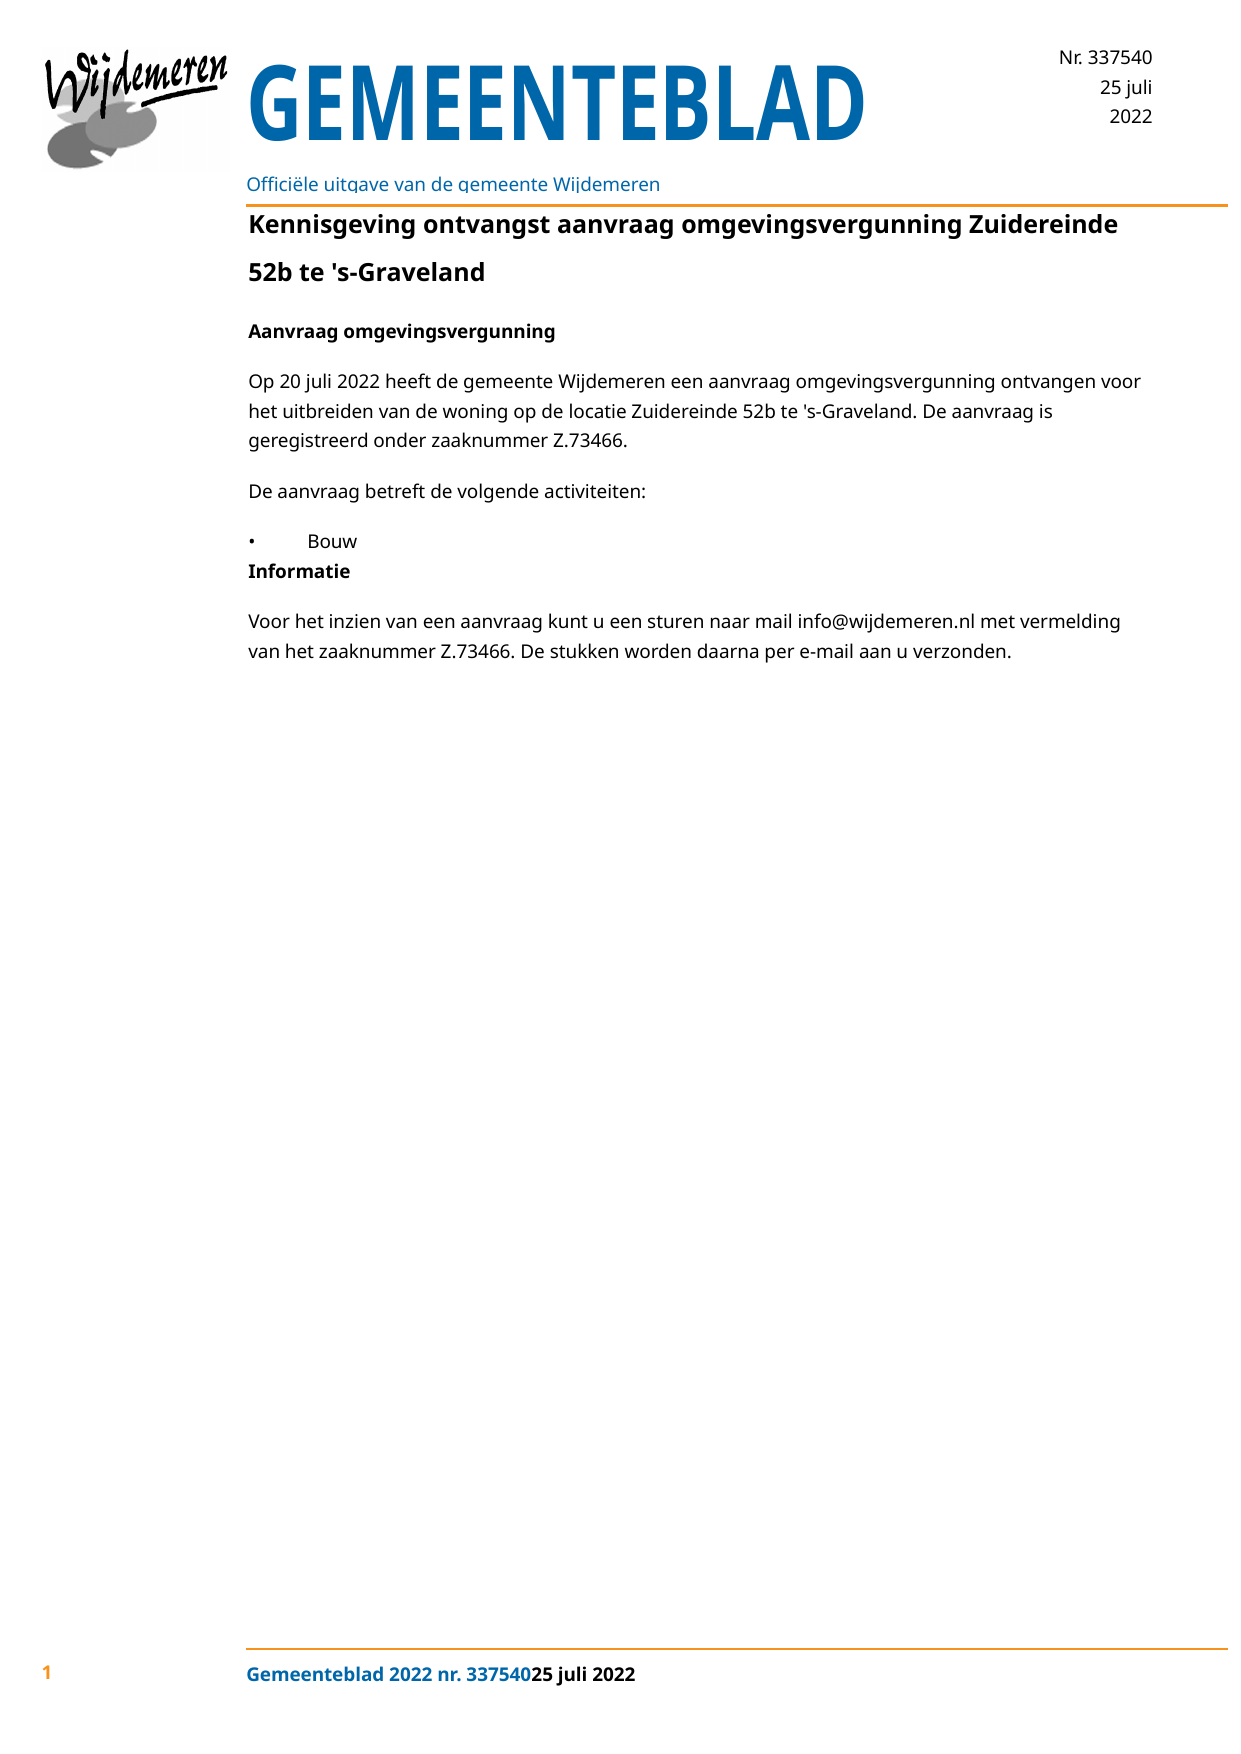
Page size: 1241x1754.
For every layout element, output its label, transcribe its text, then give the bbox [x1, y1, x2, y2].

text Aanvraag omgevingsvergunning [248, 318, 1152, 344]
text Voor het inzien van een aanvraag kunt u een sturen naar mail info@wijdemeren.nl met vermelding van het zaaknummer Z.73466. De stukken worden daarna per e-mail aan u verzonden. [248, 608, 1152, 664]
text Op 20 juli 2022 heeft de gemeente Wijdemeren een aanvraag omgevingsvergunning ontvangen voor het uitbreiden van de woning op de locatie Zuidereinde 52b te 's-Graveland. De aanvraag is geregistreerd onder zaaknummer Z.73466. [248, 368, 1152, 453]
text De aanvraag betreft de volgende activiteiten: [248, 478, 1152, 504]
text Kennisgeving ontvangst aanvraag omgevingsvergunning Zuidereinde 52b te 's-Graveland [248, 207, 1152, 288]
text Informatie [248, 558, 1152, 584]
picture [41, 47, 231, 172]
list Bouw [248, 528, 1152, 554]
